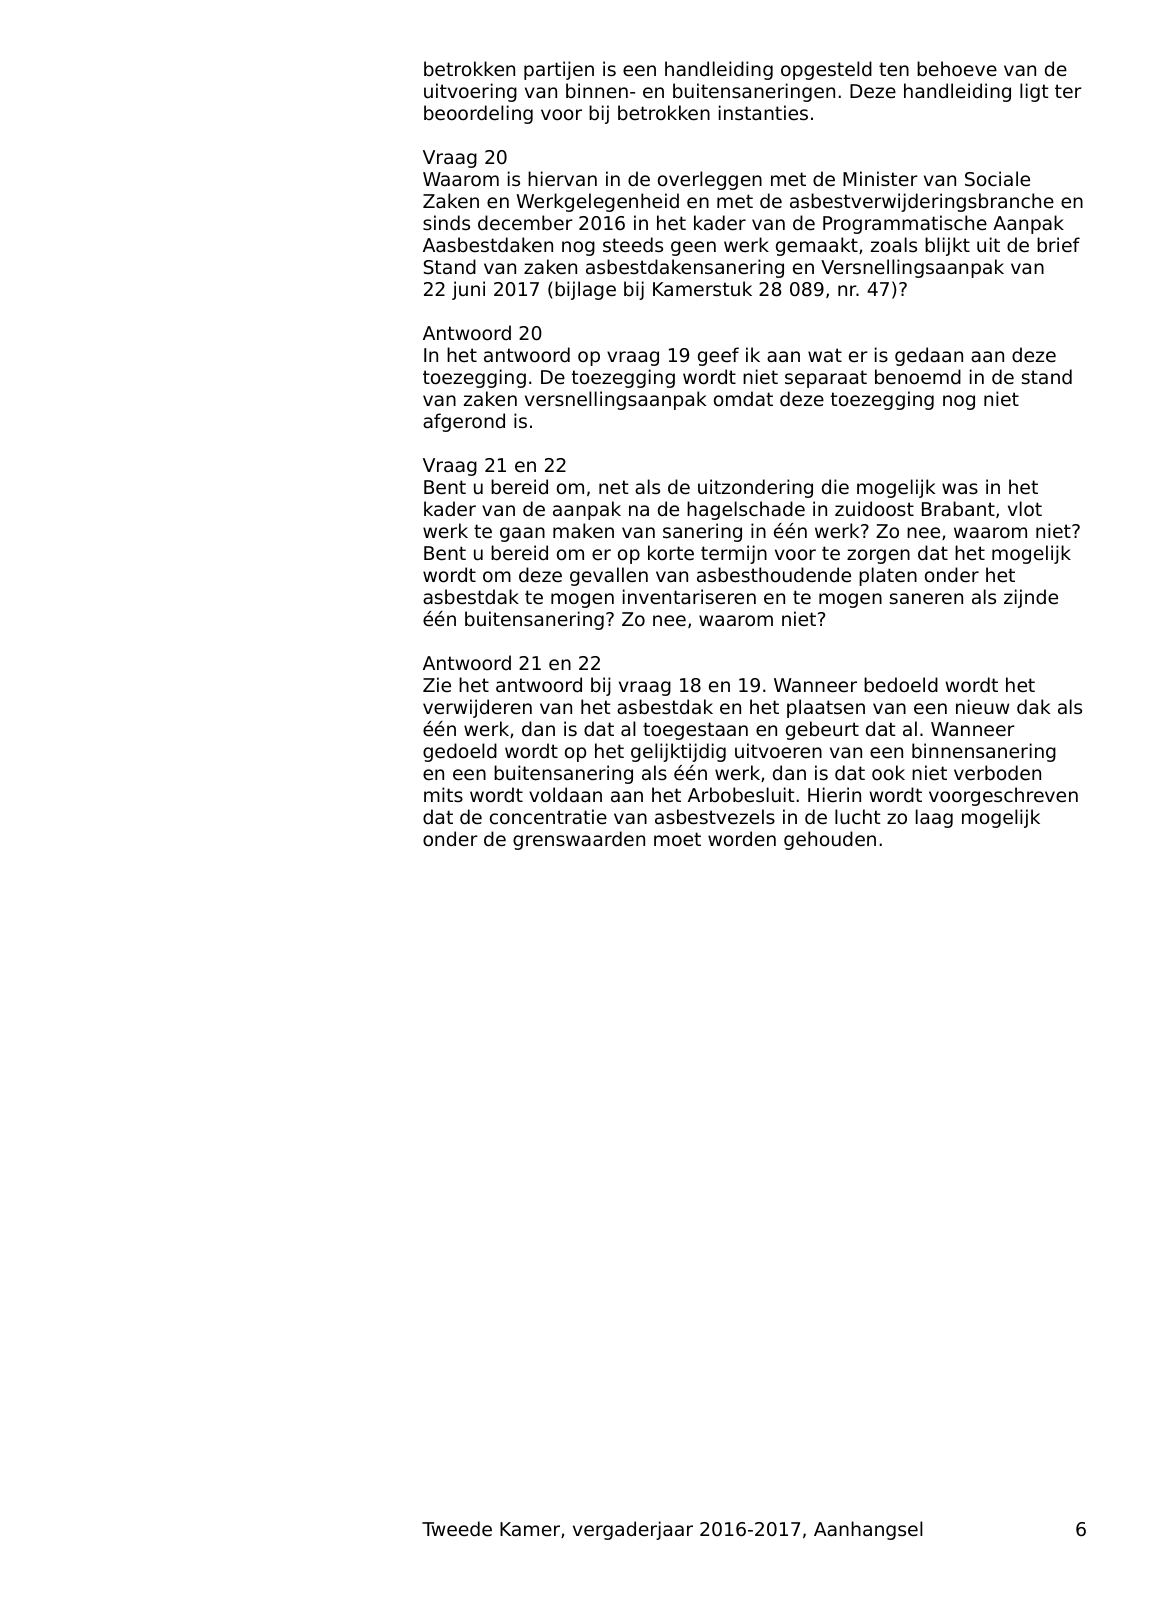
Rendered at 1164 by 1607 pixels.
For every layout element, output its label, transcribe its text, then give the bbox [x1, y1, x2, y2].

text Waarom is hiervan in de overleggen met de Minister van Sociale Zaken en Werkgelegenheid en met de asbestverwijderingsbranche en sinds december 2016 in het kader van de Programmatische Aanpak Aasbestdaken nog steeds geen werk gemaakt, zoals blijkt uit de brief Stand van zaken asbestdakensanering en Versnellingsaanpak van 22 juni 2017 (bijlage bij Kamerstuk 28 089, nr. 47)? [422, 169, 1087, 301]
text In het antwoord op vraag 19 geef ik aan wat er is gedaan aan deze toezegging. De toezegging wordt niet separaat benoemd in de stand van zaken versnellingsaanpak omdat deze toezegging nog niet afgerond is. [422, 345, 1087, 433]
text Bent u bereid om er op korte termijn voor te zorgen dat het mogelijk wordt om deze gevallen van asbesthoudende platen onder het asbestdak te mogen inventariseren en te mogen saneren als zijnde één buitensanering? Zo nee, waarom niet? [422, 543, 1087, 631]
text Antwoord 20 [422, 323, 1087, 345]
text Vraag 21 en 22 [422, 455, 1087, 477]
text betrokken partijen is een handleiding opgesteld ten behoeve van de uitvoering van binnen- en buitensaneringen. Deze handleiding ligt ter beoordeling voor bij betrokken instanties. [422, 59, 1087, 125]
text Zie het antwoord bij vraag 18 en 19. Wanneer bedoeld wordt het verwijderen van het asbestdak en het plaatsen van een nieuw dak als één werk, dan is dat al toegestaan en gebeurt dat al. Wanneer gedoeld wordt op het gelijktijdig uitvoeren van een binnensanering en een buitensanering als één werk, dan is dat ook niet verboden mits wordt voldaan aan het Arbobesluit. Hierin wordt voorgeschreven dat de concentratie van asbestvezels in de lucht zo laag mogelijk onder de grenswaarden moet worden gehouden. [422, 675, 1087, 851]
text Bent u bereid om, net als de uitzondering die mogelijk was in het kader van de aanpak na de hagelschade in zuidoost Brabant, vlot werk te gaan maken van sanering in één werk? Zo nee, waarom niet? [422, 477, 1087, 543]
text Vraag 20 [422, 147, 1087, 169]
text Antwoord 21 en 22 [422, 653, 1087, 675]
